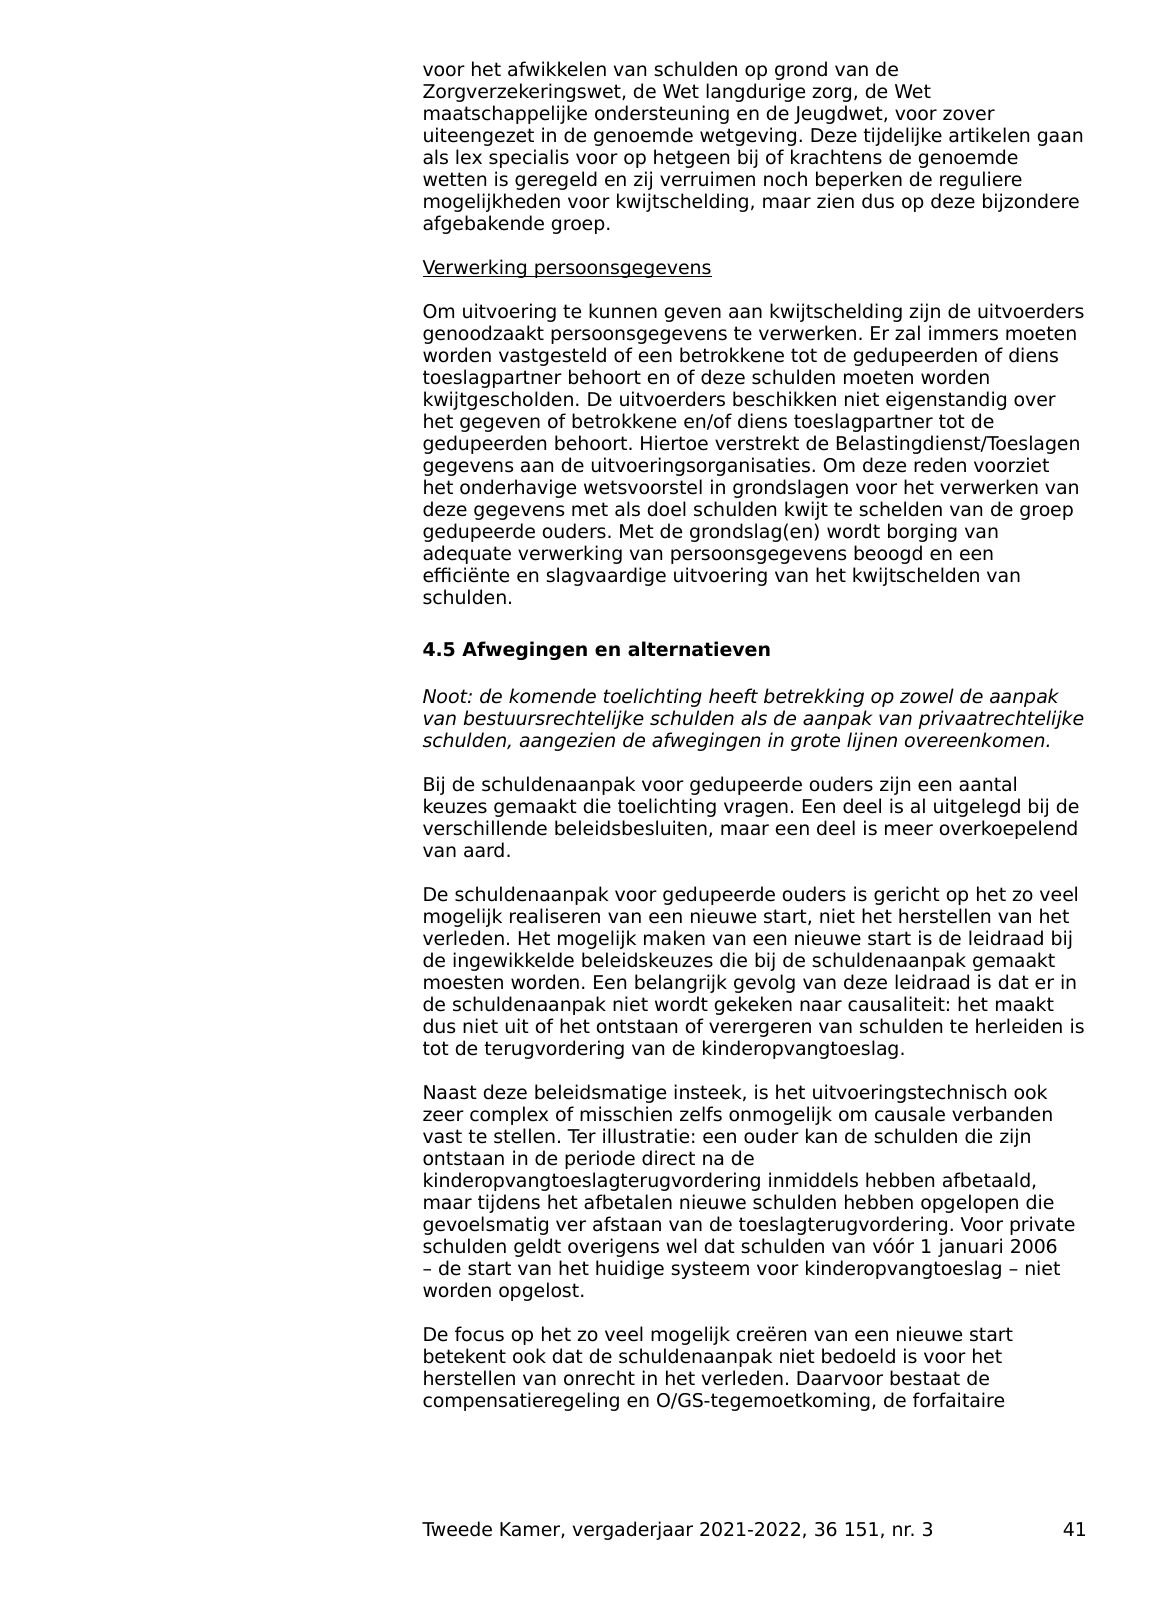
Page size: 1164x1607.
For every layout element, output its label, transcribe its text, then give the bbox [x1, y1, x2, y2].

text voor het afwikkelen van schulden op grond van de Zorgverzekeringswet, de Wet langdurige zorg, de Wet maatschappelijke ondersteuning en de Jeugdwet, voor zover uiteengezet in de genoemde wetgeving. Deze tijdelijke artikelen gaan als lex specialis voor op hetgeen bij of krachtens de genoemde wetten is geregeld en zij verruimen noch beperken de reguliere mogelijkheden voor kwijtschelding, maar zien dus op deze bijzondere afgebakende groep. [422, 59, 1087, 235]
text Om uitvoering te kunnen geven aan kwijtschelding zijn de uitvoerders genoodzaakt persoonsgegevens te verwerken. Er zal immers moeten worden vastgesteld of een betrokkene tot de gedupeerden of diens toeslagpartner behoort en of deze schulden moeten worden kwijtgescholden. De uitvoerders beschikken niet eigenstandig over het gegeven of betrokkene en/of diens toeslagpartner tot de gedupeerden behoort. Hiertoe verstrekt de Belastingdienst/Toeslagen gegevens aan de uitvoeringsorganisaties. Om deze reden voorziet het onderhavige wetsvoorstel in grondslagen voor het verwerken van deze gegevens met als doel schulden kwijt te schelden van de groep gedupeerde ouders. Met de grondslag(en) wordt borging van adequate verwerking van persoonsgegevens beoogd en een efficiënte en slagvaardige uitvoering van het kwijtschelden van schulden. [422, 301, 1087, 609]
text Bij de schuldenaanpak voor gedupeerde ouders zijn een aantal keuzes gemaakt die toelichting vragen. Een deel is al uitgelegd bij de verschillende beleidsbesluiten, maar een deel is meer overkoepelend van aard. [422, 774, 1087, 862]
text De focus op het zo veel mogelijk creëren van een nieuwe start betekent ook dat de schuldenaanpak niet bedoeld is voor het herstellen van onrecht in het verleden. Daarvoor bestaat de compensatieregeling en O/GS-tegemoetkoming, de forfaitaire [422, 1324, 1087, 1412]
text Naast deze beleidsmatige insteek, is het uitvoeringstechnisch ook zeer complex of misschien zelfs onmogelijk om causale verbanden vast te stellen. Ter illustratie: een ouder kan de schulden die zijn ontstaan in de periode direct na de kinderopvangtoeslagterugvordering inmiddels hebben afbetaald, maar tijdens het afbetalen nieuwe schulden hebben opgelopen die gevoelsmatig ver afstaan van de toeslagterugvordering. Voor private schulden geldt overigens wel dat schulden van vóór 1 januari 2006 – de start van het huidige systeem voor kinderopvangtoeslag – niet worden opgelost. [422, 1082, 1087, 1302]
subtitle Verwerking persoonsgegevens [422, 257, 1087, 279]
text Noot: de komende toelichting heeft betrekking op zowel de aanpak van bestuursrechtelijke schulden als de aanpak van privaatrechtelijke schulden, aangezien de afwegingen in grote lijnen overeenkomen. [422, 686, 1087, 752]
text De schuldenaanpak voor gedupeerde ouders is gericht op het zo veel mogelijk realiseren van een nieuwe start, niet het herstellen van het verleden. Het mogelijk maken van een nieuwe start is de leidraad bij de ingewikkelde beleidskeuzes die bij de schuldenaanpak gemaakt moesten worden. Een belangrijk gevolg van deze leidraad is dat er in de schuldenaanpak niet wordt gekeken naar causaliteit: het maakt dus niet uit of het ontstaan of verergeren van schulden te herleiden is tot de terugvordering van de kinderopvangtoeslag. [422, 884, 1087, 1060]
subtitle 4.5 Afwegingen en alternatieven [422, 639, 1087, 661]
